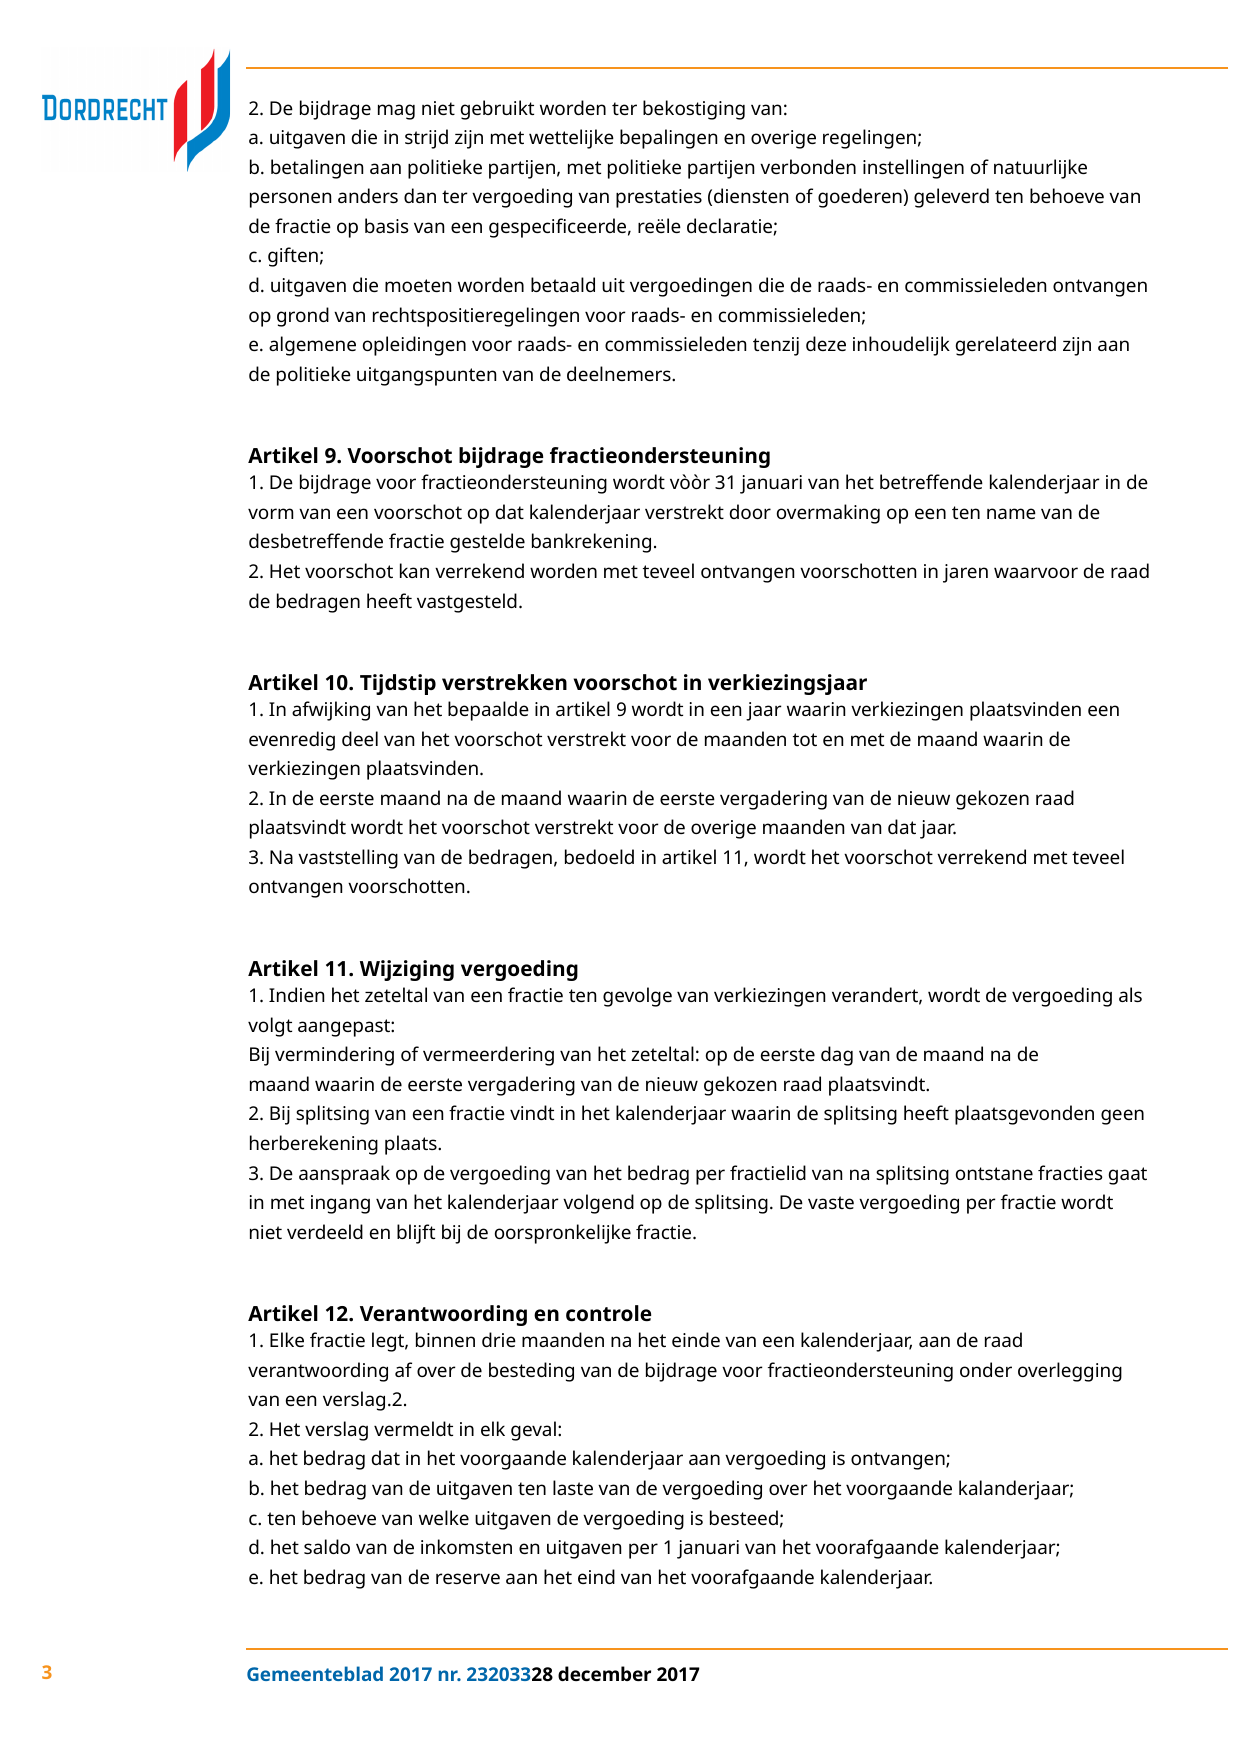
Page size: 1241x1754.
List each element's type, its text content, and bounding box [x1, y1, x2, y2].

text 2. In de eerste maand na de maand waarin de eerste vergadering van de nieuw gekozen raad plaatsvindt wordt het voorschot verstrekt voor de overige maanden van dat jaar. [248, 785, 1152, 840]
text Artikel 9. Voorschot bijdrage fractieondersteuning [248, 441, 1152, 469]
text c. ten behoeve van welke uitgaven de vergoeding is besteed; [248, 1505, 1152, 1531]
text Bij vermindering of vermeerdering van het zeteltal: op de eerste dag van de maand na de [248, 1041, 1152, 1067]
text 3. Na vaststelling van de bedragen, bedoeld in artikel 11, wordt het voorschot verrekend met teveel ontvangen voorschotten. [248, 844, 1152, 899]
text a. uitgaven die in strijd zijn met wettelijke bepalingen en overige regelingen; [248, 124, 1152, 150]
text a. het bedrag dat in het voorgaande kalenderjaar aan vergoeding is ontvangen; [248, 1446, 1152, 1471]
text e. algemene opleidingen voor raads- en commissieleden tenzij deze inhoudelijk gerelateerd zijn aan de politieke uitgangspunten van de deelnemers. [248, 331, 1152, 387]
text d. het saldo van de inkomsten en uitgaven per 1 januari van het voorafgaande kalenderjaar; [248, 1534, 1152, 1560]
text d. uitgaven die moeten worden betaald uit vergoedingen die de raads- en commissieleden ontvangen op grond van rechtspositieregelingen voor raads- en commissieleden; [248, 272, 1152, 328]
text b. betalingen aan politieke partijen, met politieke partijen verbonden instellingen of natuurlijke personen anders dan ter vergoeding van prestaties (diensten of goederen) geleverd ten behoeve van de fractie op basis van een gespecificeerde, reële declaratie; [248, 154, 1152, 239]
text 1. De bijdrage voor fractieondersteuning wordt vòòr 31 januari van het betreffende kalenderjaar in de vorm van een voorschot op dat kalenderjaar verstrekt door overmaking op een ten name van de desbetreffende fractie gestelde bankrekening. [248, 469, 1152, 554]
text 1. Elke fractie legt, binnen drie maanden na het einde van een kalenderjaar, aan de raad verantwoording af over de besteding van de bijdrage voor fractieondersteuning onder overlegging van een verslag.2. [248, 1327, 1152, 1412]
text 2. Het verslag vermeldt in elk geval: [248, 1416, 1152, 1442]
text 1. Indien het zeteltal van een fractie ten gevolge van verkiezingen verandert, wordt de vergoeding als volgt aangepast: [248, 982, 1152, 1037]
text 2. Het voorschot kan verrekend worden met teveel ontvangen voorschotten in jaren waarvoor de raad de bedragen heeft vastgesteld. [248, 558, 1152, 613]
text Artikel 11. Wijziging vergoeding [248, 954, 1152, 982]
text c. giften; [248, 243, 1152, 268]
text b. het bedrag van de uitgaven ten laste van de vergoeding over het voorgaande kalanderjaar; [248, 1475, 1152, 1501]
text e. het bedrag van de reserve aan het eind van het voorafgaande kalenderjaar. [248, 1564, 1152, 1590]
text 2. De bijdrage mag niet gebruikt worden ter bekostiging van: [248, 95, 1152, 121]
text maand waarin de eerste vergadering van de nieuw gekozen raad plaatsvindt. [248, 1071, 1152, 1097]
text 2. Bij splitsing van een fractie vindt in het kalenderjaar waarin de splitsing heeft plaatsgevonden geen herberekening plaats. [248, 1101, 1152, 1156]
text Artikel 10. Tijdstip verstrekken voorschot in verkiezingsjaar [248, 668, 1152, 696]
text Artikel 12. Verantwoording en controle [248, 1299, 1152, 1327]
picture [41, 47, 231, 172]
text 3. De aanspraak op de vergoeding van het bedrag per fractielid van na splitsing ontstane fracties gaat in met ingang van het kalenderjaar volgend op de splitsing. De vaste vergoeding per fractie wordt niet verdeeld en blijft bij de oorspronkelijke fractie. [248, 1160, 1152, 1244]
text 1. In afwijking van het bepaalde in artikel 9 wordt in een jaar waarin verkiezingen plaatsvinden een evenredig deel van het voorschot verstrekt voor de maanden tot en met de maand waarin de verkiezingen plaatsvinden. [248, 696, 1152, 781]
